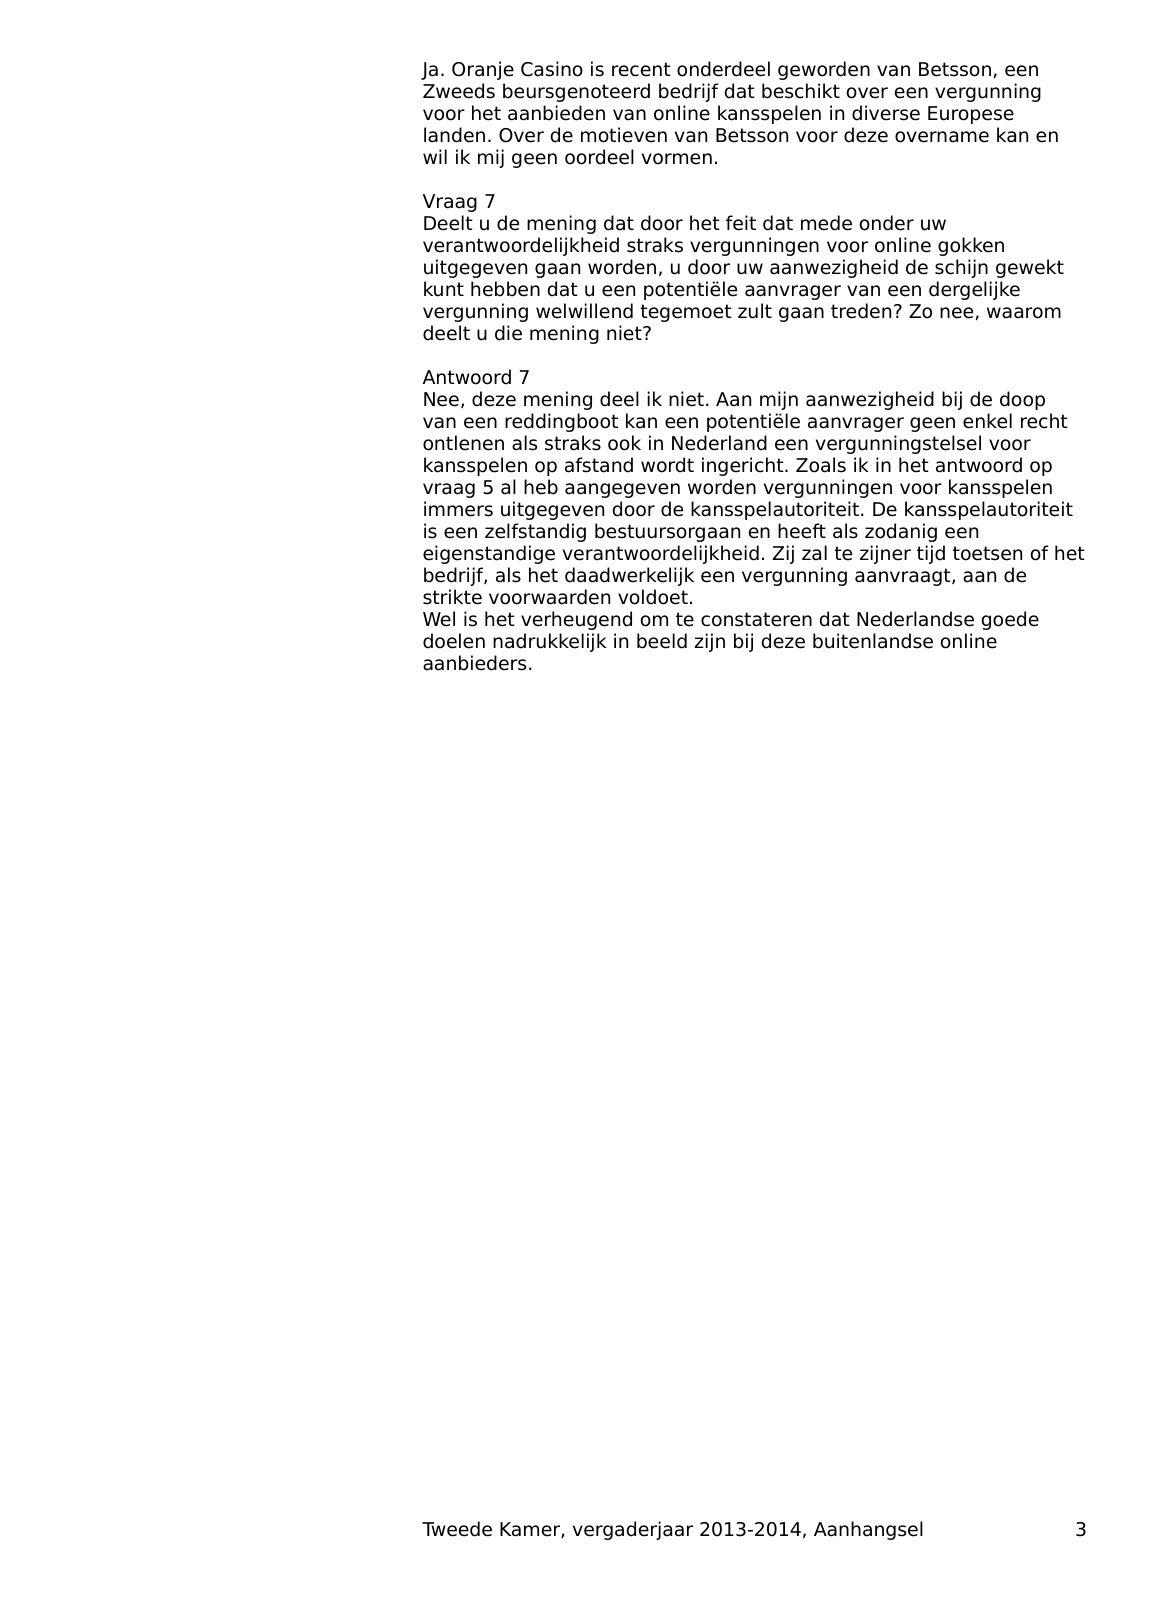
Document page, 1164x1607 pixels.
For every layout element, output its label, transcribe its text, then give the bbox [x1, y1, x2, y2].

text Deelt u de mening dat door het feit dat mede onder uw verantwoordelijkheid straks vergunningen voor online gokken uitgegeven gaan worden, u door uw aanwezigheid de schijn gewekt kunt hebben dat u een potentiële aanvrager van een dergelijke vergunning welwillend tegemoet zult gaan treden? Zo nee, waarom deelt u die mening niet? [422, 213, 1087, 345]
text Vraag 7 [422, 191, 1087, 213]
text Nee, deze mening deel ik niet. Aan mijn aanwezigheid bij de doop van een reddingboot kan een potentiële aanvrager geen enkel recht ontlenen als straks ook in Nederland een vergunningstelsel voor kansspelen op afstand wordt ingericht. Zoals ik in het antwoord op vraag 5 al heb aangegeven worden vergunningen voor kansspelen immers uitgegeven door de kansspelautoriteit. De kansspelautoriteit is een zelfstandig bestuursorgaan en heeft als zodanig een eigenstandige verantwoordelijkheid. Zij zal te zijner tijd toetsen of het bedrijf, als het daadwerkelijk een vergunning aanvraagt, aan de strikte voorwaarden voldoet. [422, 389, 1087, 609]
text Wel is het verheugend om te constateren dat Nederlandse goede doelen nadrukkelijk in beeld zijn bij deze buitenlandse online aanbieders. [422, 609, 1087, 675]
text Antwoord 7 [422, 367, 1087, 389]
text Ja. Oranje Casino is recent onderdeel geworden van Betsson, een Zweeds beursgenoteerd bedrijf dat beschikt over een vergunning voor het aanbieden van online kansspelen in diverse Europese landen. Over de motieven van Betsson voor deze overname kan en wil ik mij geen oordeel vormen. [422, 59, 1087, 169]
